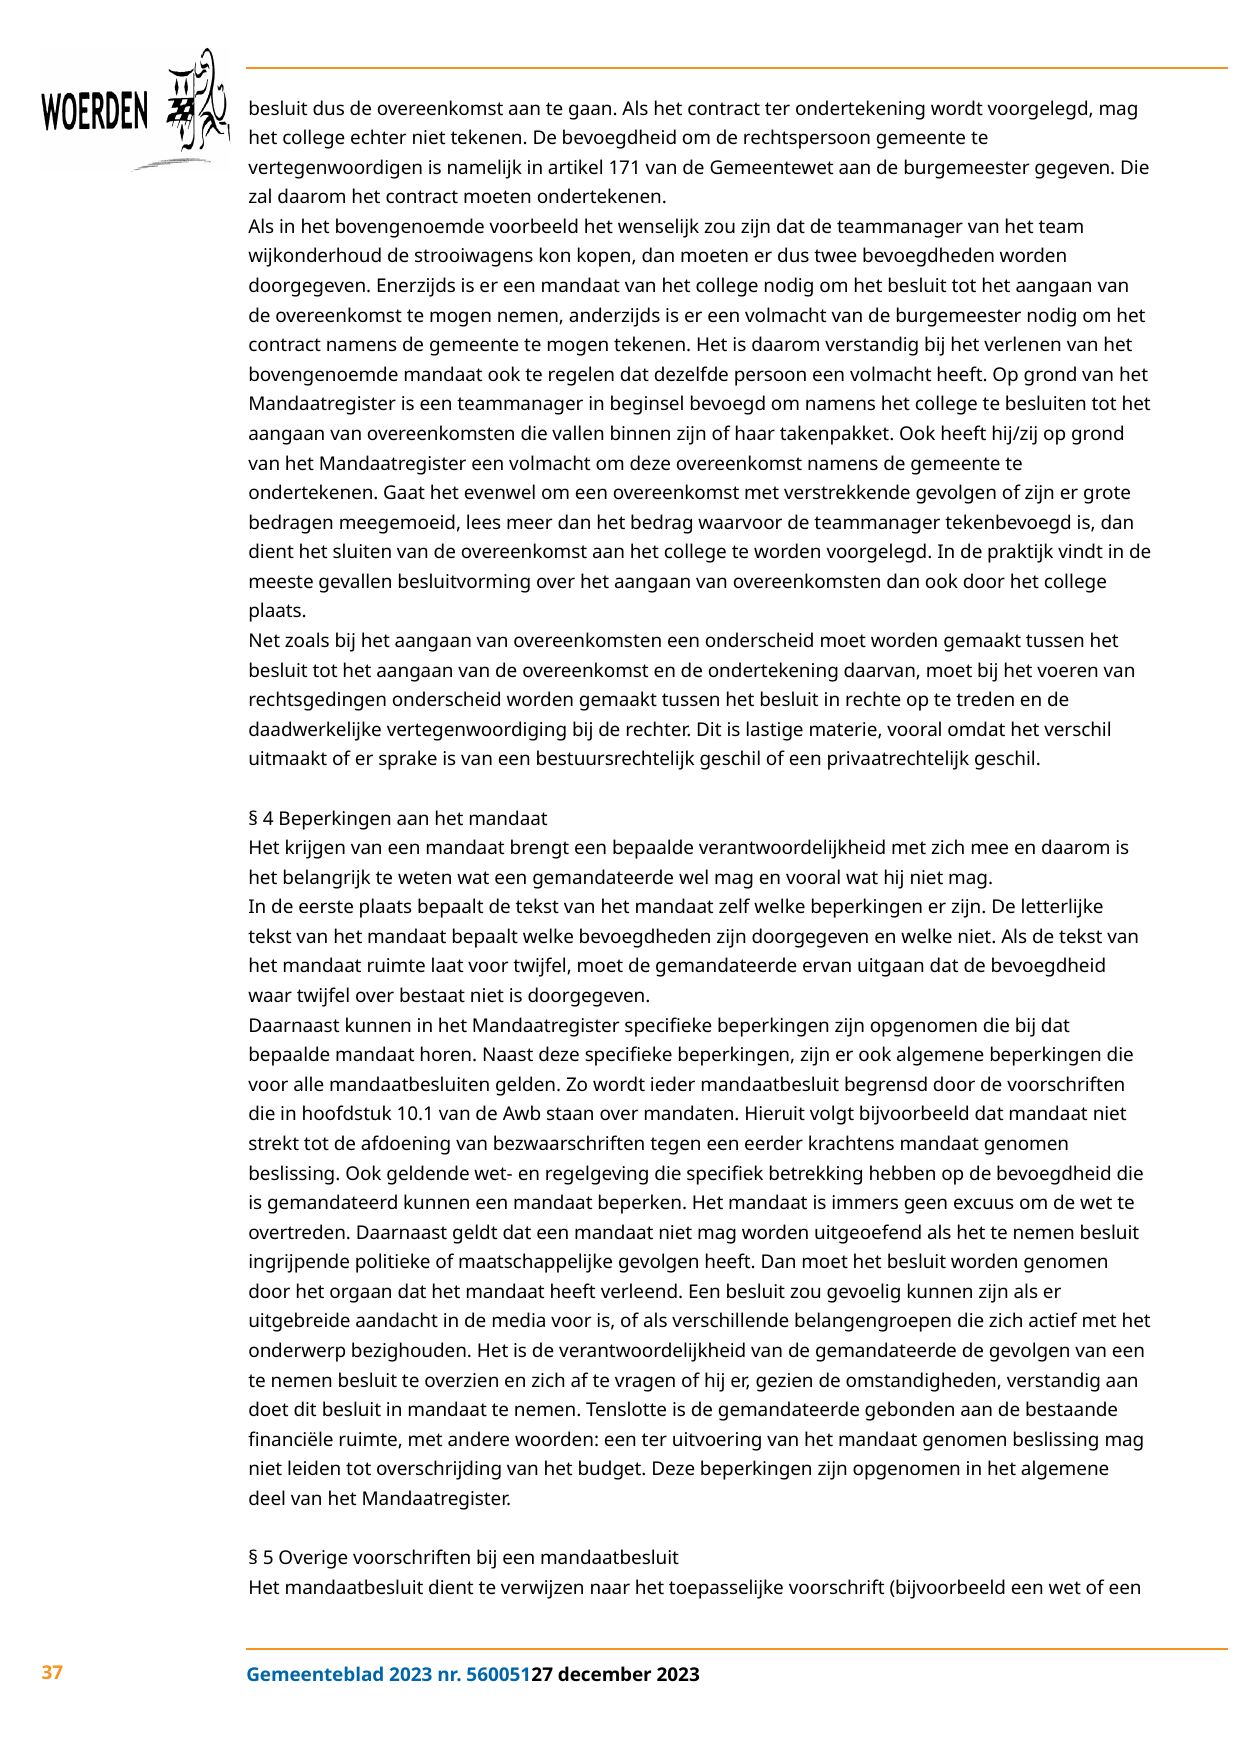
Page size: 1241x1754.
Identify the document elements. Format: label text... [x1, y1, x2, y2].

text Het krijgen van een mandaat brengt een bepaalde verantwoordelijkheid met zich mee en daarom is het belangrijk te weten wat een gemandateerde wel mag en vooral wat hij niet mag. [248, 834, 1152, 890]
text § 4 Beperkingen aan het mandaat [248, 805, 1152, 831]
text Net zoals bij het aangaan van overeenkomsten een onderscheid moet worden gemaakt tussen het besluit tot het aangaan van de overeenkomst en de ondertekening daarvan, moet bij het voeren van rechtsgedingen onderscheid worden gemaakt tussen het besluit in rechte op te treden en de daadwerkelijke vertegenwoordiging bij de rechter. Dit is lastige materie, vooral omdat het verschil uitmaakt of er sprake is van een bestuursrechtelijk geschil of een privaatrechtelijk geschil. [248, 627, 1152, 771]
text Het mandaatbesluit dient te verwijzen naar het toepasselijke voorschrift (bijvoorbeeld een wet of een [248, 1574, 1152, 1600]
picture [41, 47, 231, 172]
text In de eerste plaats bepaalt de tekst van het mandaat zelf welke beperkingen er zijn. De letterlijke tekst van het mandaat bepaalt welke bevoegdheden zijn doorgegeven en welke niet. Als de tekst van het mandaat ruimte laat voor twijfel, moet de gemandateerde ervan uitgaan dat de bevoegdheid waar twijfel over bestaat niet is doorgegeven. [248, 893, 1152, 1008]
text Als in het bovengenoemde voorbeeld het wenselijk zou zijn dat de teammanager van het team wijkonderhoud de strooiwagens kon kopen, dan moeten er dus twee bevoegdheden worden doorgegeven. Enerzijds is er een mandaat van het college nodig om het besluit tot het aangaan van de overeenkomst te mogen nemen, anderzijds is er een volmacht van de burgemeester nodig om het contract namens de gemeente te mogen tekenen. Het is daarom verstandig bij het verlenen van het bovengenoemde mandaat ook te regelen dat dezelfde persoon een volmacht heeft. Op grond van het Mandaatregister is een teammanager in beginsel bevoegd om namens het college te besluiten tot het aangaan van overeenkomsten die vallen binnen zijn of haar takenpakket. Ook heeft hij/zij op grond van het Mandaatregister een volmacht om deze overeenkomst namens de gemeente te ondertekenen. Gaat het evenwel om een overeenkomst met verstrekkende gevolgen of zijn er grote bedragen meegemoeid, lees meer dan het bedrag waarvoor de teammanager tekenbevoegd is, dan dient het sluiten van de overeenkomst aan het college te worden voorgelegd. In de praktijk vindt in de meeste gevallen besluitvorming over het aangaan van overeenkomsten dan ook door het college plaats. [248, 213, 1152, 623]
text Daarnaast kunnen in het Mandaatregister specifieke beperkingen zijn opgenomen die bij dat bepaalde mandaat horen. Naast deze specifieke beperkingen, zijn er ook algemene beperkingen die voor alle mandaatbesluiten gelden. Zo wordt ieder mandaatbesluit begrensd door de voorschriften die in hoofdstuk 10.1 van de Awb staan over mandaten. Hieruit volgt bijvoorbeeld dat mandaat niet strekt tot de afdoening van bezwaarschriften tegen een eerder krachtens mandaat genomen beslissing. Ook geldende wet- en regelgeving die specifiek betrekking hebben op de bevoegdheid die is gemandateerd kunnen een mandaat beperken. Het mandaat is immers geen excuus om de wet te overtreden. Daarnaast geldt dat een mandaat niet mag worden uitgeoefend als het te nemen besluit ingrijpende politieke of maatschappelijke gevolgen heeft. Dan moet het besluit worden genomen door het orgaan dat het mandaat heeft verleend. Een besluit zou gevoelig kunnen zijn als er uitgebreide aandacht in de media voor is, of als verschillende belangengroepen die zich actief met het onderwerp bezighouden. Het is de verantwoordelijkheid van de gemandateerde de gevolgen van een te nemen besluit te overzien en zich af te vragen of hij er, gezien de omstandigheden, verstandig aan doet dit besluit in mandaat te nemen. Tenslotte is de gemandateerde gebonden aan de bestaande financiële ruimte, met andere woorden: een ter uitvoering van het mandaat genomen beslissing mag niet leiden tot overschrijding van het budget. Deze beperkingen zijn opgenomen in het algemene deel van het Mandaatregister. [248, 1012, 1152, 1511]
text besluit dus de overeenkomst aan te gaan. Als het contract ter ondertekening wordt voorgelegd, mag het college echter niet tekenen. De bevoegdheid om de rechtspersoon gemeente te vertegenwoordigen is namelijk in artikel 171 van de Gemeentewet aan de burgemeester gegeven. Die zal daarom het contract moeten ondertekenen. [248, 95, 1152, 209]
text § 5 Overige voorschriften bij een mandaatbesluit [248, 1544, 1152, 1570]
